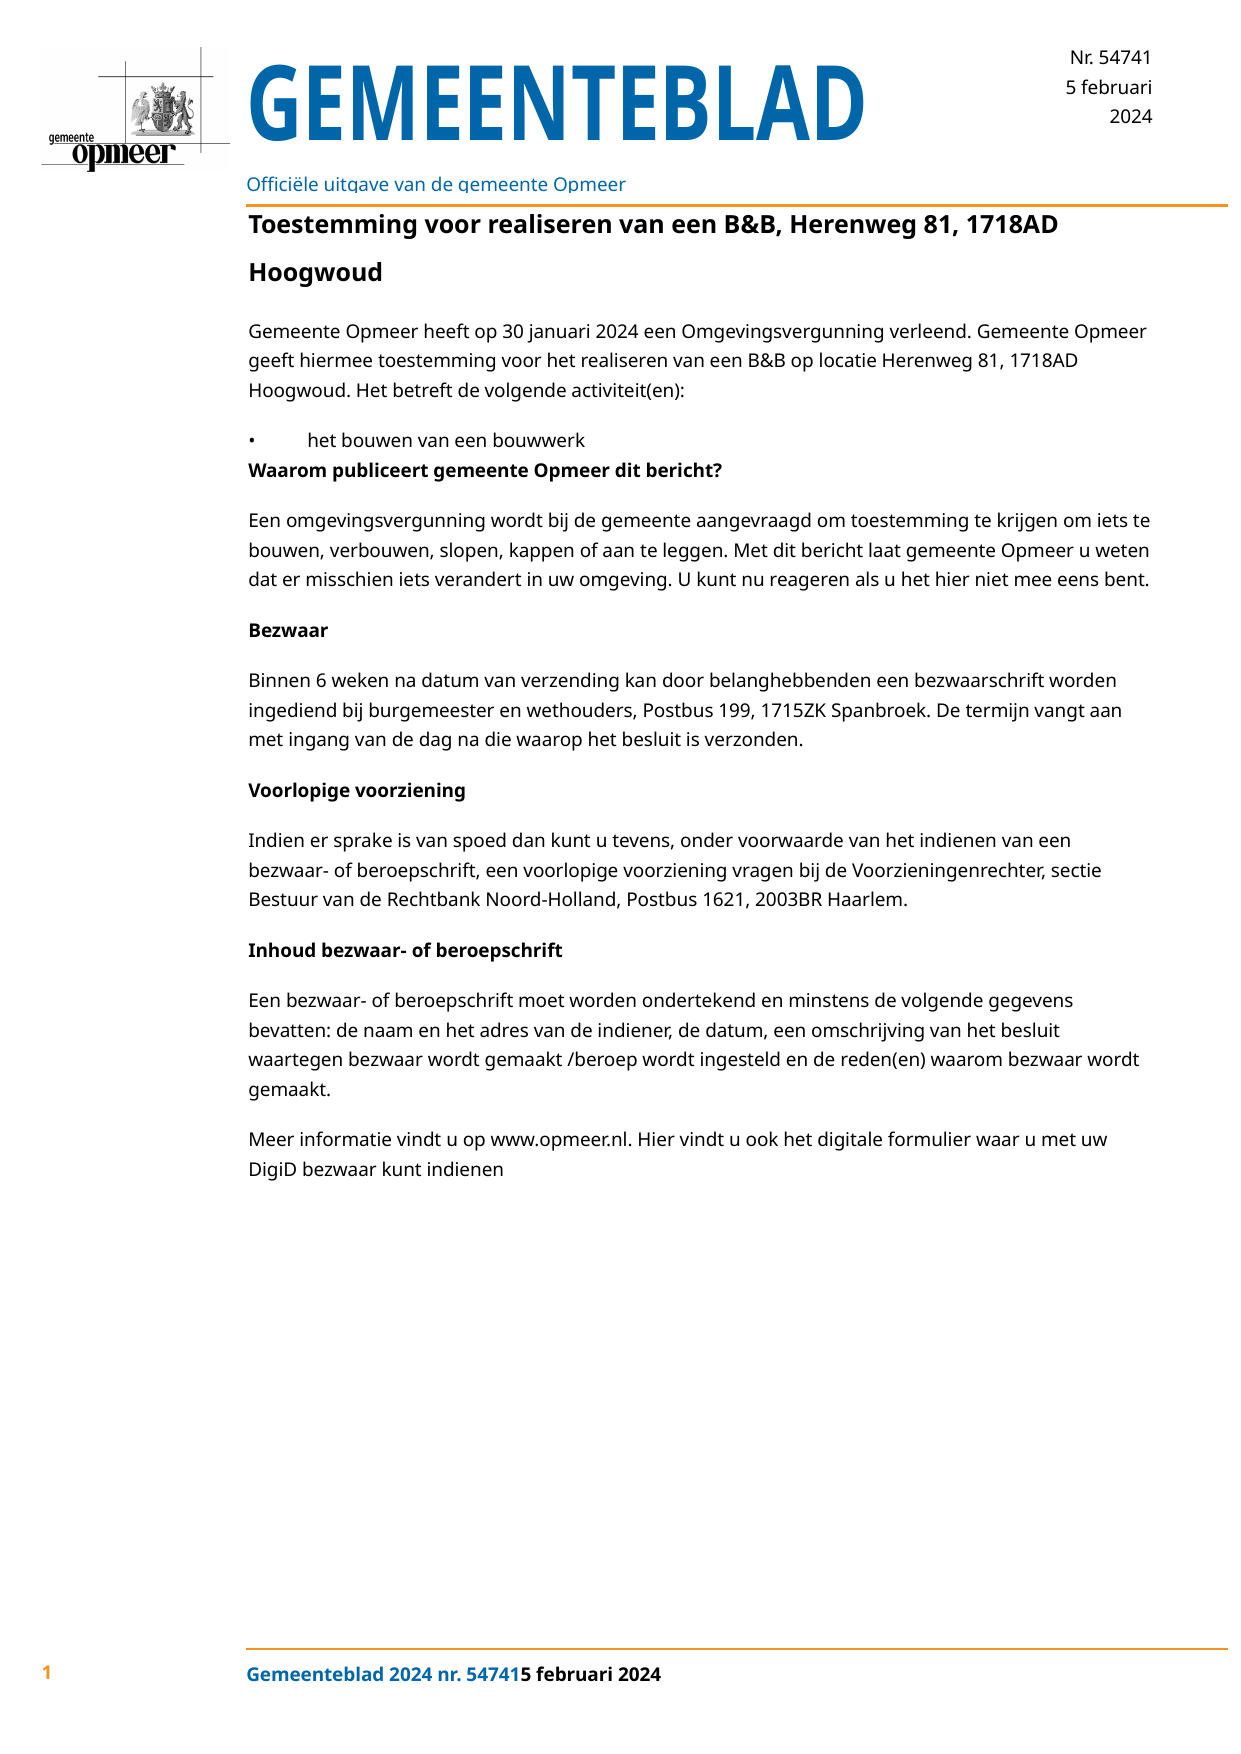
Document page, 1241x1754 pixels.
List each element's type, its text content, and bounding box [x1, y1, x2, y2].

list het bouwen van een bouwwerk [248, 427, 1152, 453]
text Inhoud bezwaar- of beroepschrift [248, 937, 1152, 963]
text Indien er sprake is van spoed dan kunt u tevens, onder voorwaarde van het indienen van een bezwaar- of beroepschrift, een voorlopige voorziening vragen bij de Voorzieningenrechter, sectie Bestuur van de Rechtbank Noord-Holland, Postbus 1621, 2003BR Haarlem. [248, 827, 1152, 912]
text Een omgevingsvergunning wordt bij de gemeente aangevraagd om toestemming te krijgen om iets te bouwen, verbouwen, slopen, kappen of aan te leggen. Met dit bericht laat gemeente Opmeer u weten dat er misschien iets verandert in uw omgeving. U kunt nu reageren als u het hier niet mee eens bent. [248, 507, 1152, 592]
text Een bezwaar- of beroepschrift moet worden ondertekend en minstens de volgende gegevens bevatten: de naam en het adres van de indiener, de datum, een omschrijving van het besluit waartegen bezwaar wordt gemaakt /beroep wordt ingesteld en de reden(en) waarom bezwaar wordt gemaakt. [248, 987, 1152, 1102]
text Bezwaar [248, 617, 1152, 643]
text Voorlopige voorziening [248, 777, 1152, 803]
text Meer informatie vindt u op www.opmeer.nl. Hier vindt u ook het digitale formulier waar u met uw DigiD bezwaar kunt indienen [248, 1127, 1152, 1182]
text Waarom publiceert gemeente Opmeer dit bericht? [248, 457, 1152, 483]
text Toestemming voor realiseren van een B&B, Herenweg 81, 1718AD Hoogwoud [248, 207, 1152, 288]
picture [41, 47, 231, 172]
text Gemeente Opmeer heeft op 30 januari 2024 een Omgevingsvergunning verleend. Gemeente Opmeer geeft hiermee toestemming voor het realiseren van een B&B op locatie Herenweg 81, 1718AD Hoogwoud. Het betreft de volgende activiteit(en): [248, 318, 1152, 403]
text Binnen 6 weken na datum van verzending kan door belanghebbenden een bezwaarschrift worden ingediend bij burgemeester en wethouders, Postbus 199, 1715ZK Spanbroek. De termijn vangt aan met ingang van de dag na die waarop het besluit is verzonden. [248, 667, 1152, 752]
